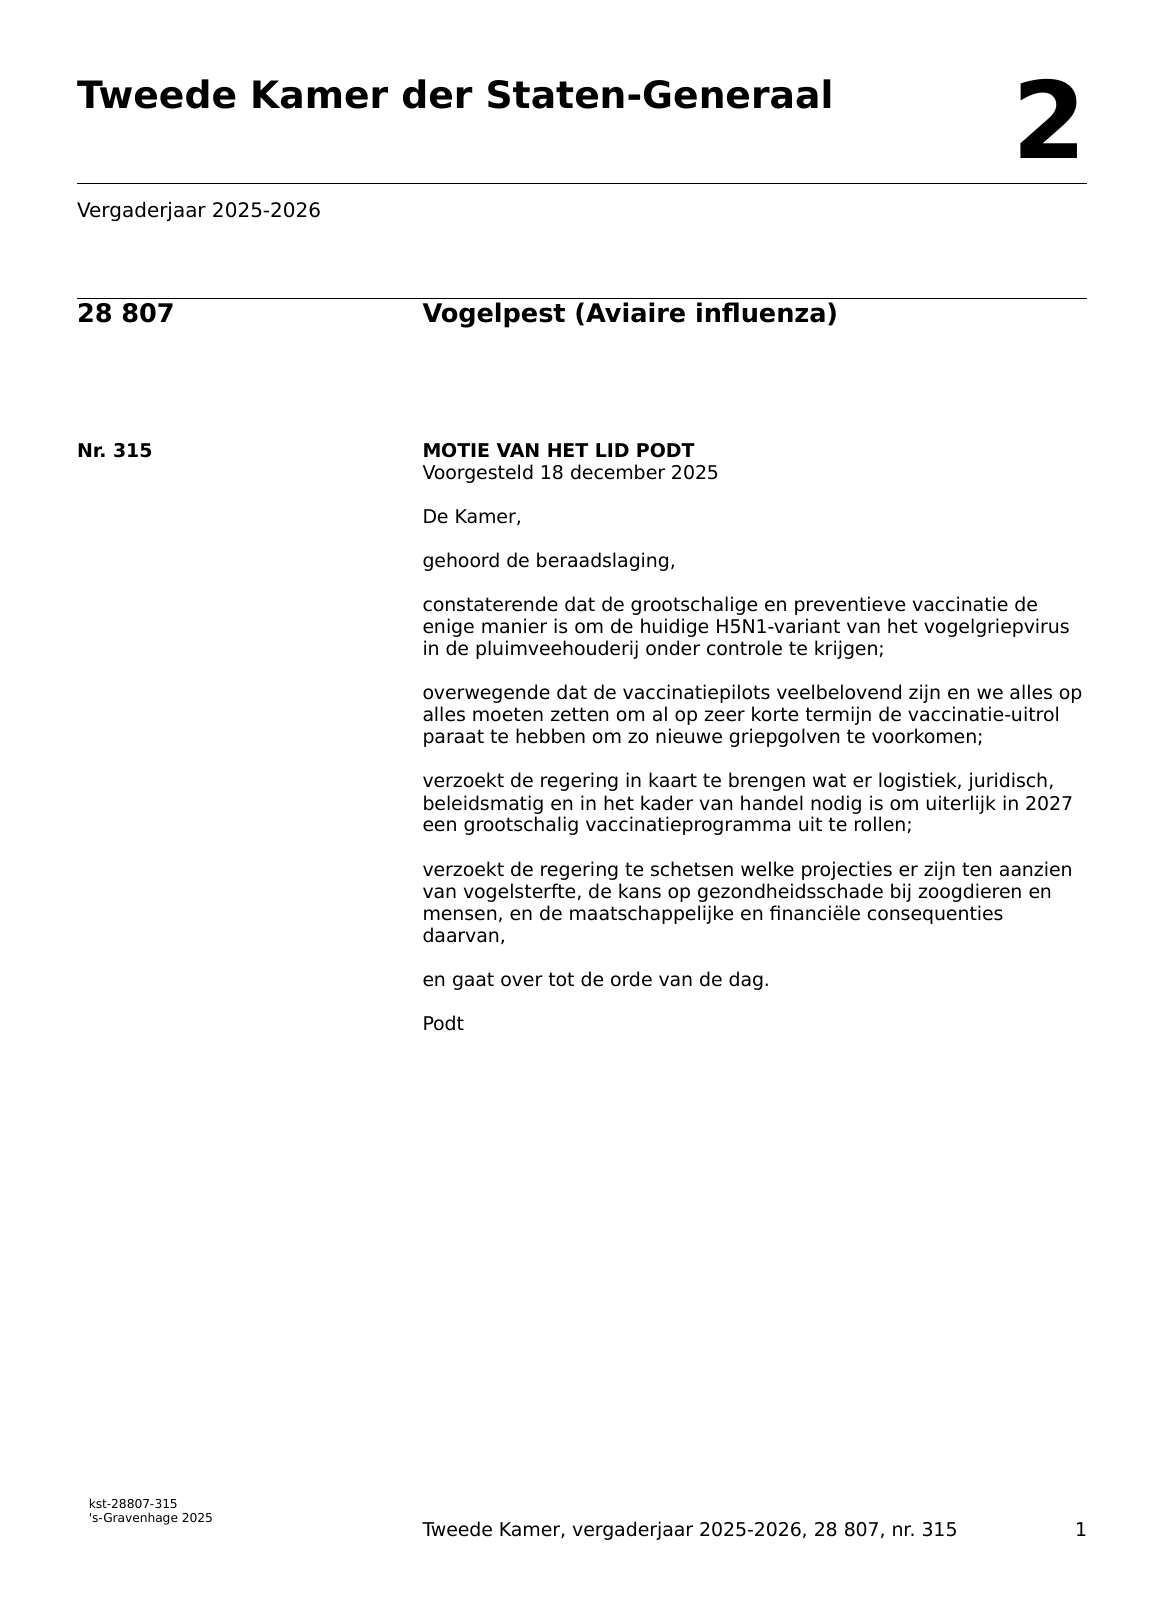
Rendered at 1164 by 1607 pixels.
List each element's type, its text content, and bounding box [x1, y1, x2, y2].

text verzoekt de regering in kaart te brengen wat er logistiek, juridisch, beleidsmatig en in het kader van handel nodig is om uiterlijk in 2027 een grootschalig vaccinatieprogramma uit te rollen; [422, 770, 1087, 836]
text Voorgesteld 18 december 2025 [422, 462, 1087, 484]
text De Kamer, [422, 506, 1087, 528]
text verzoekt de regering te schetsen welke projecties er zijn ten aanzien van vogelsterfte, de kans op gezondheidsschade bij zoogdieren en mensen, en de maatschappelijke en financiële consequenties daarvan, [422, 858, 1087, 946]
subtitle 28 807 Vogelpest (Aviaire influenza) [77, 299, 1087, 329]
text constaterende dat de grootschalige en preventieve vaccinatie de enige manier is om de huidige H5N1-variant van het vogelgriepvirus in de pluimveehouderij onder controle te krijgen; [422, 594, 1087, 660]
text kst-28807-315 [88, 1497, 323, 1511]
table_cell Vergaderjaar 2025-2026 [77, 184, 1087, 298]
table_header Tweede Kamer der Staten-Generaal [77, 59, 886, 183]
text en gaat over tot de orde van de dag. [422, 969, 1087, 991]
text 's-Gravenhage 2025 [88, 1511, 323, 1525]
text Podt [422, 1013, 1087, 1035]
subtitle Nr. 315 MOTIE VAN HET LID PODT [77, 440, 1087, 462]
text overwegende dat de vaccinatiepilots veelbelovend zijn en we alles op alles moeten zetten om al op zeer korte termijn de vaccinatie-uitrol paraat te hebben om zo nieuwe griepgolven te voorkomen; [422, 682, 1087, 748]
text gehoord de beraadslaging, [422, 550, 1087, 572]
table_header 2 [886, 59, 1087, 183]
